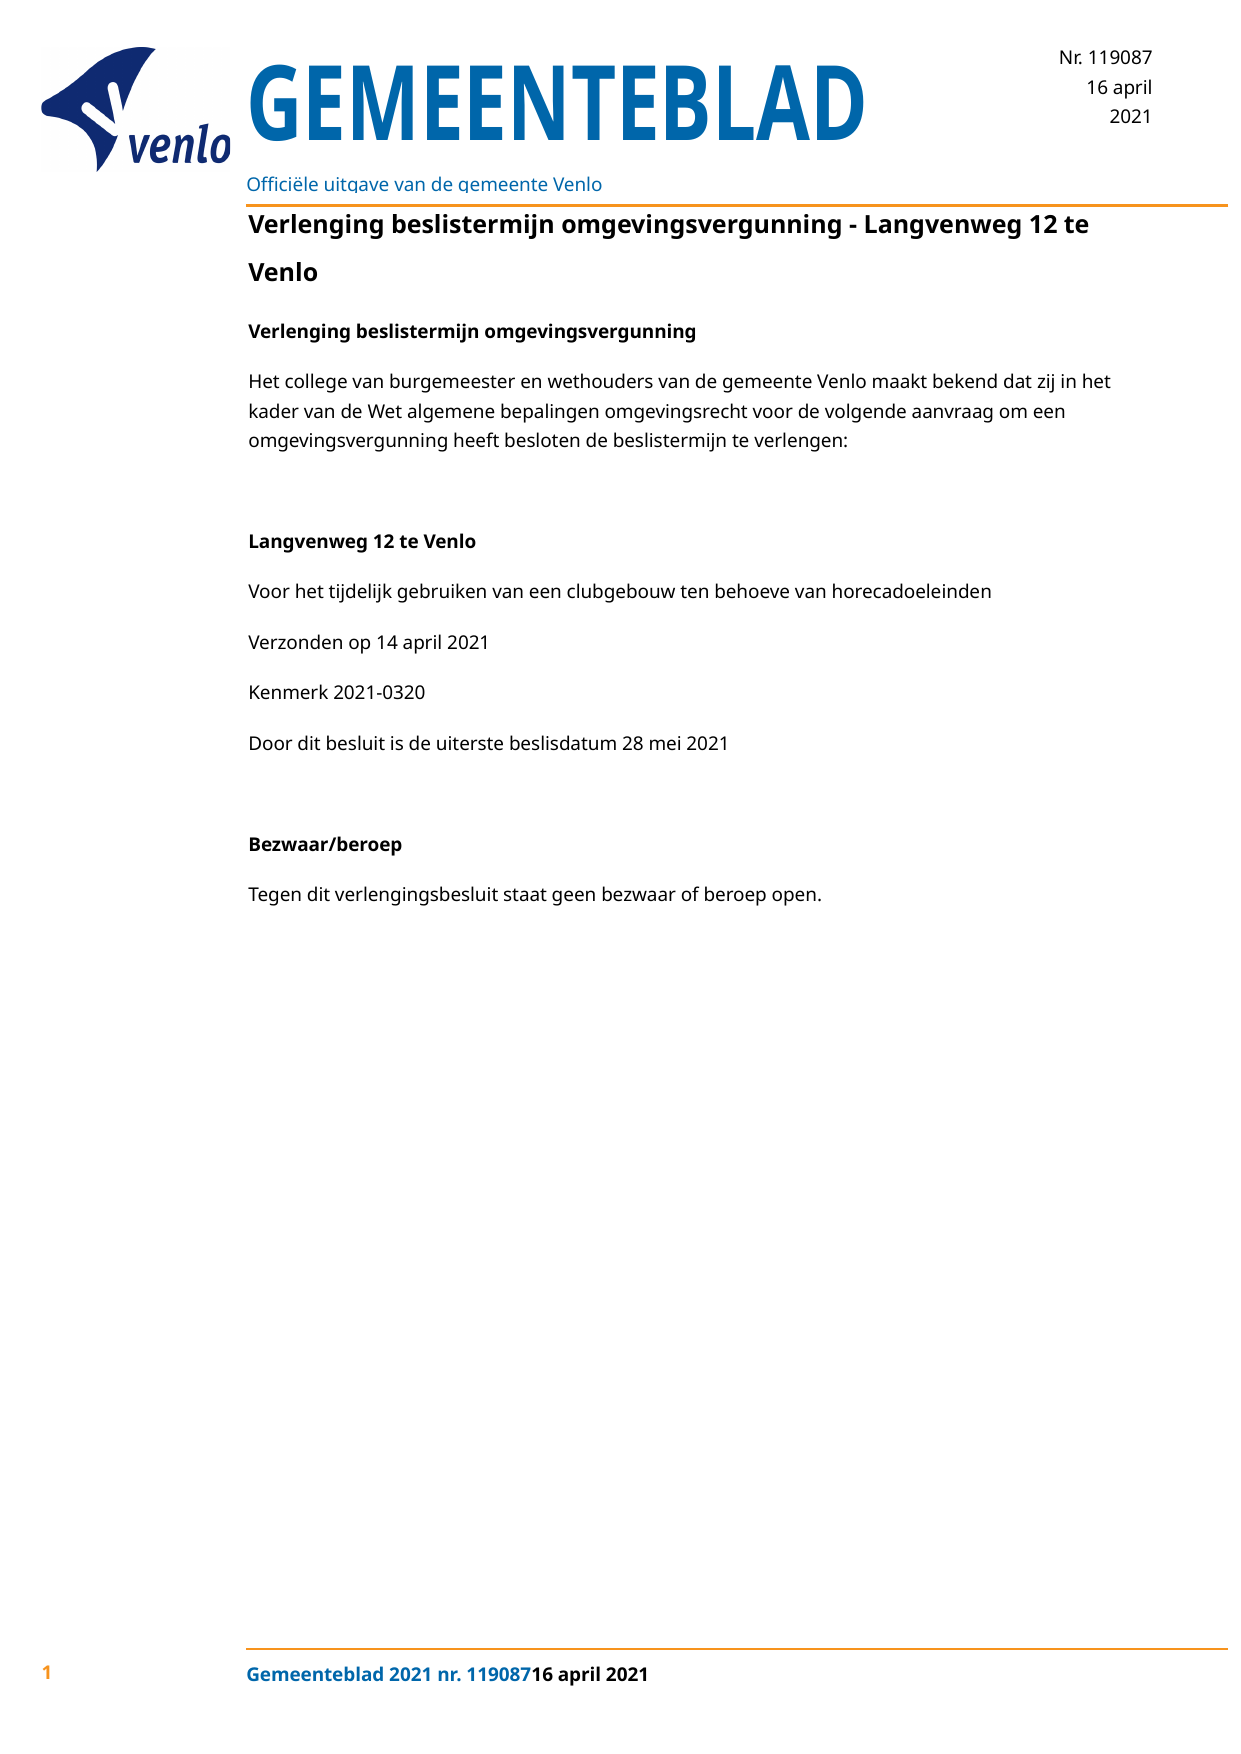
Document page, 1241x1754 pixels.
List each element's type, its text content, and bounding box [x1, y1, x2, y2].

picture [41, 47, 231, 172]
text Kenmerk 2021-0320 [248, 679, 1152, 705]
text Het college van burgemeester en wethouders van de gemeente Venlo maakt bekend dat zij in het kader van de Wet algemene bepalingen omgevingsrecht voor de volgende aanvraag om een omgevingsvergunning heeft besloten de beslistermijn te verlengen: [248, 368, 1152, 453]
text Langvenweg 12 te Venlo [248, 528, 1152, 554]
text Tegen dit verlengingsbesluit staat geen bezwaar of beroep open. [248, 881, 1152, 907]
text Bezwaar/beroep [248, 831, 1152, 857]
text Verzonden op 14 april 2021 [248, 629, 1152, 655]
text Verlenging beslistermijn omgevingsvergunning - Langvenweg 12 te Venlo [248, 207, 1152, 288]
text Door dit besluit is de uiterste beslisdatum 28 mei 2021 [248, 730, 1152, 756]
text Verlenging beslistermijn omgevingsvergunning [248, 318, 1152, 344]
text Voor het tijdelijk gebruiken van een clubgebouw ten behoeve van horecadoeleinden [248, 579, 1152, 604]
